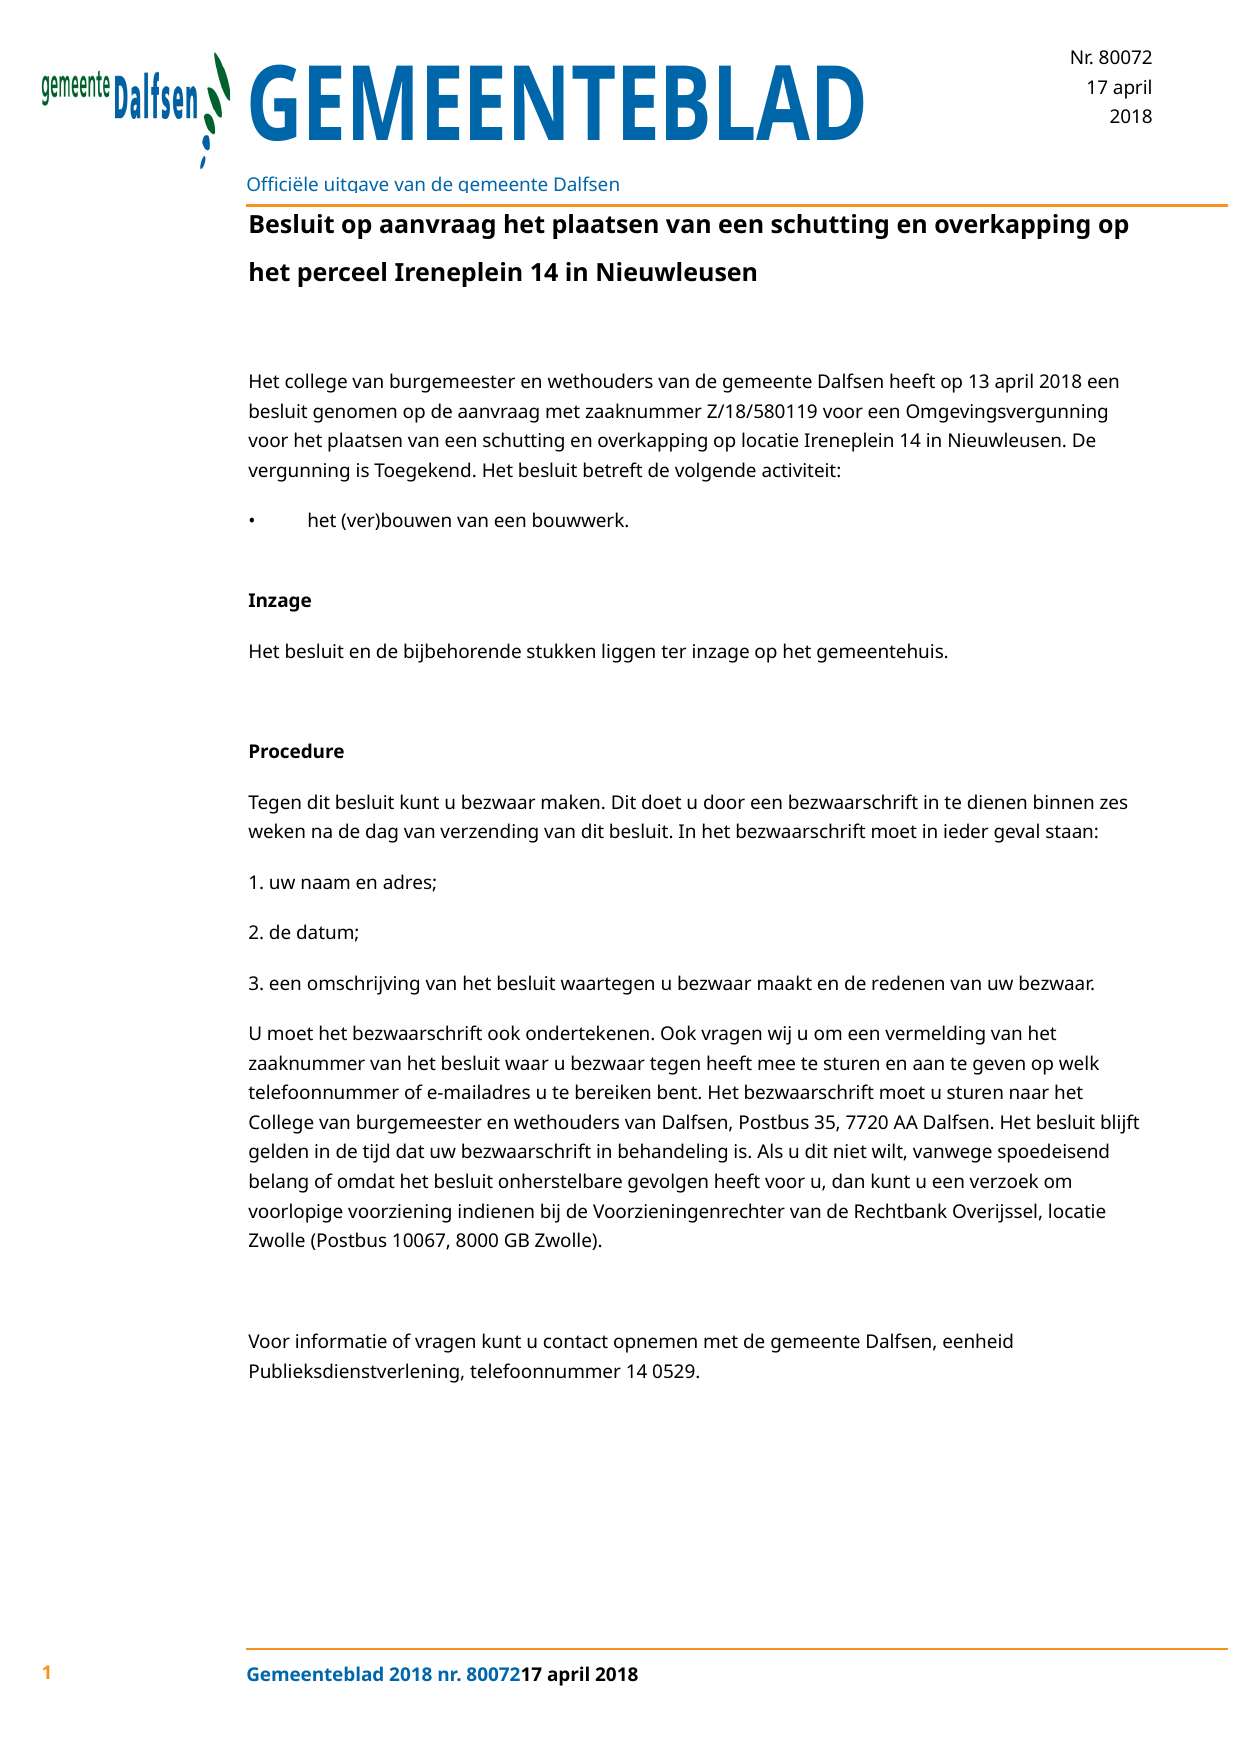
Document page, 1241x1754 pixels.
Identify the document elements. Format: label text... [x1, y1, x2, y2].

text Inzage [248, 587, 1152, 613]
list het (ver)bouwen van een bouwwerk. [248, 507, 1152, 533]
text Het besluit en de bijbehorende stukken liggen ter inzage op het gemeentehuis. [248, 638, 1152, 664]
text Procedure [248, 739, 1152, 764]
text 1. uw naam en adres; [248, 869, 1152, 895]
picture [41, 47, 231, 172]
text 2. de datum; [248, 919, 1152, 945]
text U moet het bezwaarschrift ook ondertekenen. Ook vragen wij u om een vermelding van het zaaknummer van het besluit waar u bezwaar tegen heeft mee te sturen en aan te geven op welk telefoonnummer of e-mailadres u te bereiken bent. Het bezwaarschrift moet u sturen naar het College van burgemeester en wethouders van Dalfsen, Postbus 35, 7720 AA Dalfsen. Het besluit blijft gelden in de tijd dat uw bezwaarschrift in behandeling is. Als u dit niet wilt, vanwege spoedeisend belang of omdat het besluit onherstelbare gevolgen heeft voor u, dan kunt u een verzoek om voorlopige voorziening indienen bij de Voorzieningenrechter van de Rechtbank Overijssel, locatie Zwolle (Postbus 10067, 8000 GB Zwolle). [248, 1020, 1152, 1253]
text Besluit op aanvraag het plaatsen van een schutting en overkapping op het perceel Ireneplein 14 in Nieuwleusen [248, 207, 1152, 288]
text Voor informatie of vragen kunt u contact opnemen met de gemeente Dalfsen, eenheid Publieksdienstverlening, telefoonnummer 14 0529. [248, 1328, 1152, 1384]
text Het college van burgemeester en wethouders van de gemeente Dalfsen heeft op 13 april 2018 een besluit genomen op de aanvraag met zaaknummer Z/18/580119 voor een Omgevingsvergunning voor het plaatsen van een schutting en overkapping op locatie Ireneplein 14 in Nieuwleusen. De vergunning is Toegekend. Het besluit betreft de volgende activiteit: [248, 368, 1152, 483]
text Tegen dit besluit kunt u bezwaar maken. Dit doet u door een bezwaarschrift in te dienen binnen zes weken na de dag van verzending van dit besluit. In het bezwaarschrift moet in ieder geval staan: [248, 789, 1152, 844]
text 3. een omschrijving van het besluit waartegen u bezwaar maakt en de redenen van uw bezwaar. [248, 970, 1152, 996]
